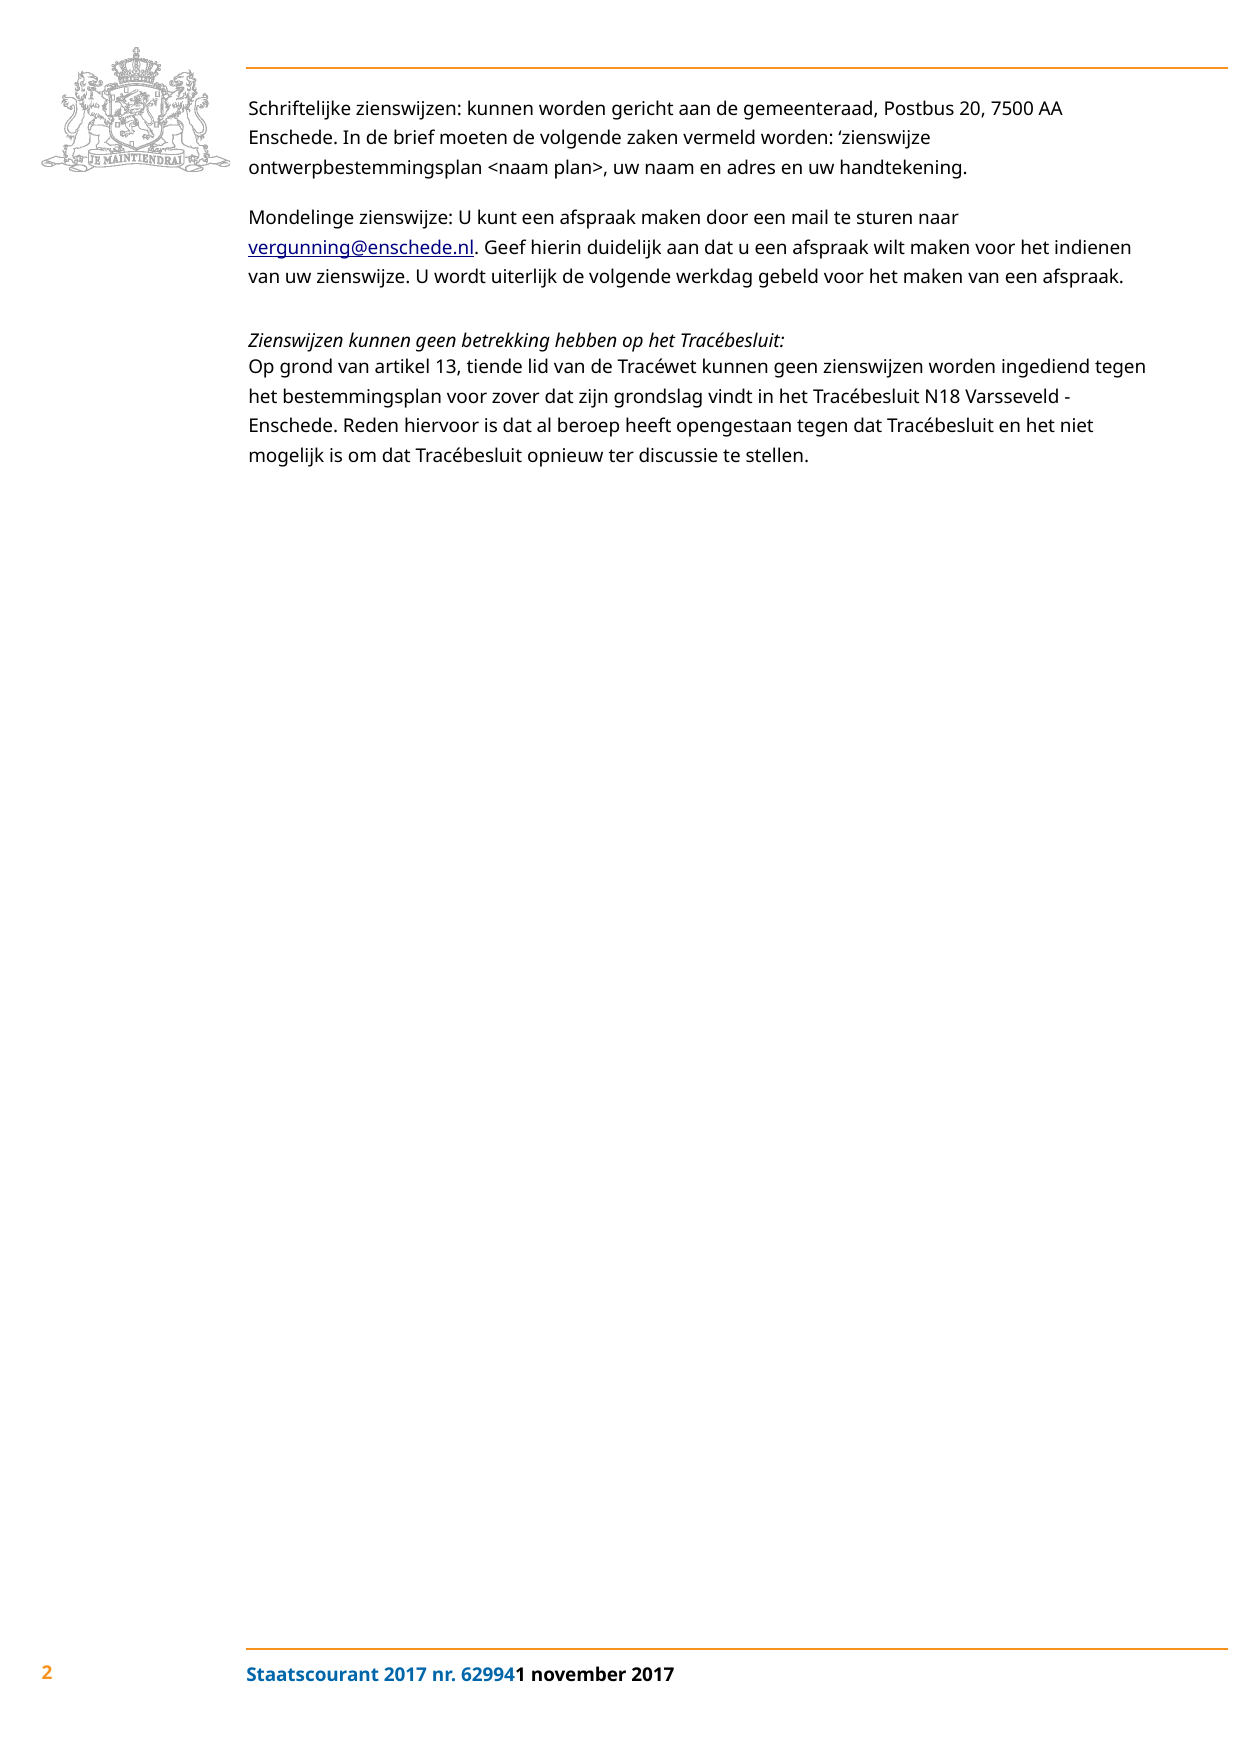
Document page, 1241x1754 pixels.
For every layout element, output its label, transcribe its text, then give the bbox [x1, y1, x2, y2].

text Schriftelijke zienswijzen: kunnen worden gericht aan de gemeenteraad, Postbus 20, 7500 AA Enschede. In de brief moeten de volgende zaken vermeld worden: ‘zienswijze ontwerpbestemmingsplan <naam plan>, uw naam en adres en uw handtekening. [248, 95, 1152, 180]
text Mondelinge zienswijze: U kunt een afspraak maken door een mail te sturen naar vergunning@enschede.nl. Geef hierin duidelijk aan dat u een afspraak wilt maken voor het indienen van uw zienswijze. U wordt uiterlijk de volgende werkdag gebeld voor het maken van een afspraak. [248, 204, 1152, 289]
text Op grond van artikel 13, tiende lid van de Tracéwet kunnen geen zienswijzen worden ingediend tegen het bestemmingsplan voor zover dat zijn grondslag vindt in het Tracébesluit N18 Varsseveld - Enschede. Reden hiervoor is dat al beroep heeft opengestaan tegen dat Tracébesluit en het niet mogelijk is om dat Tracébesluit opnieuw ter discussie te stellen. [248, 353, 1152, 468]
text Zienswijzen kunnen geen betrekking hebben op het Tracébesluit: [248, 327, 1152, 353]
picture [41, 47, 231, 172]
